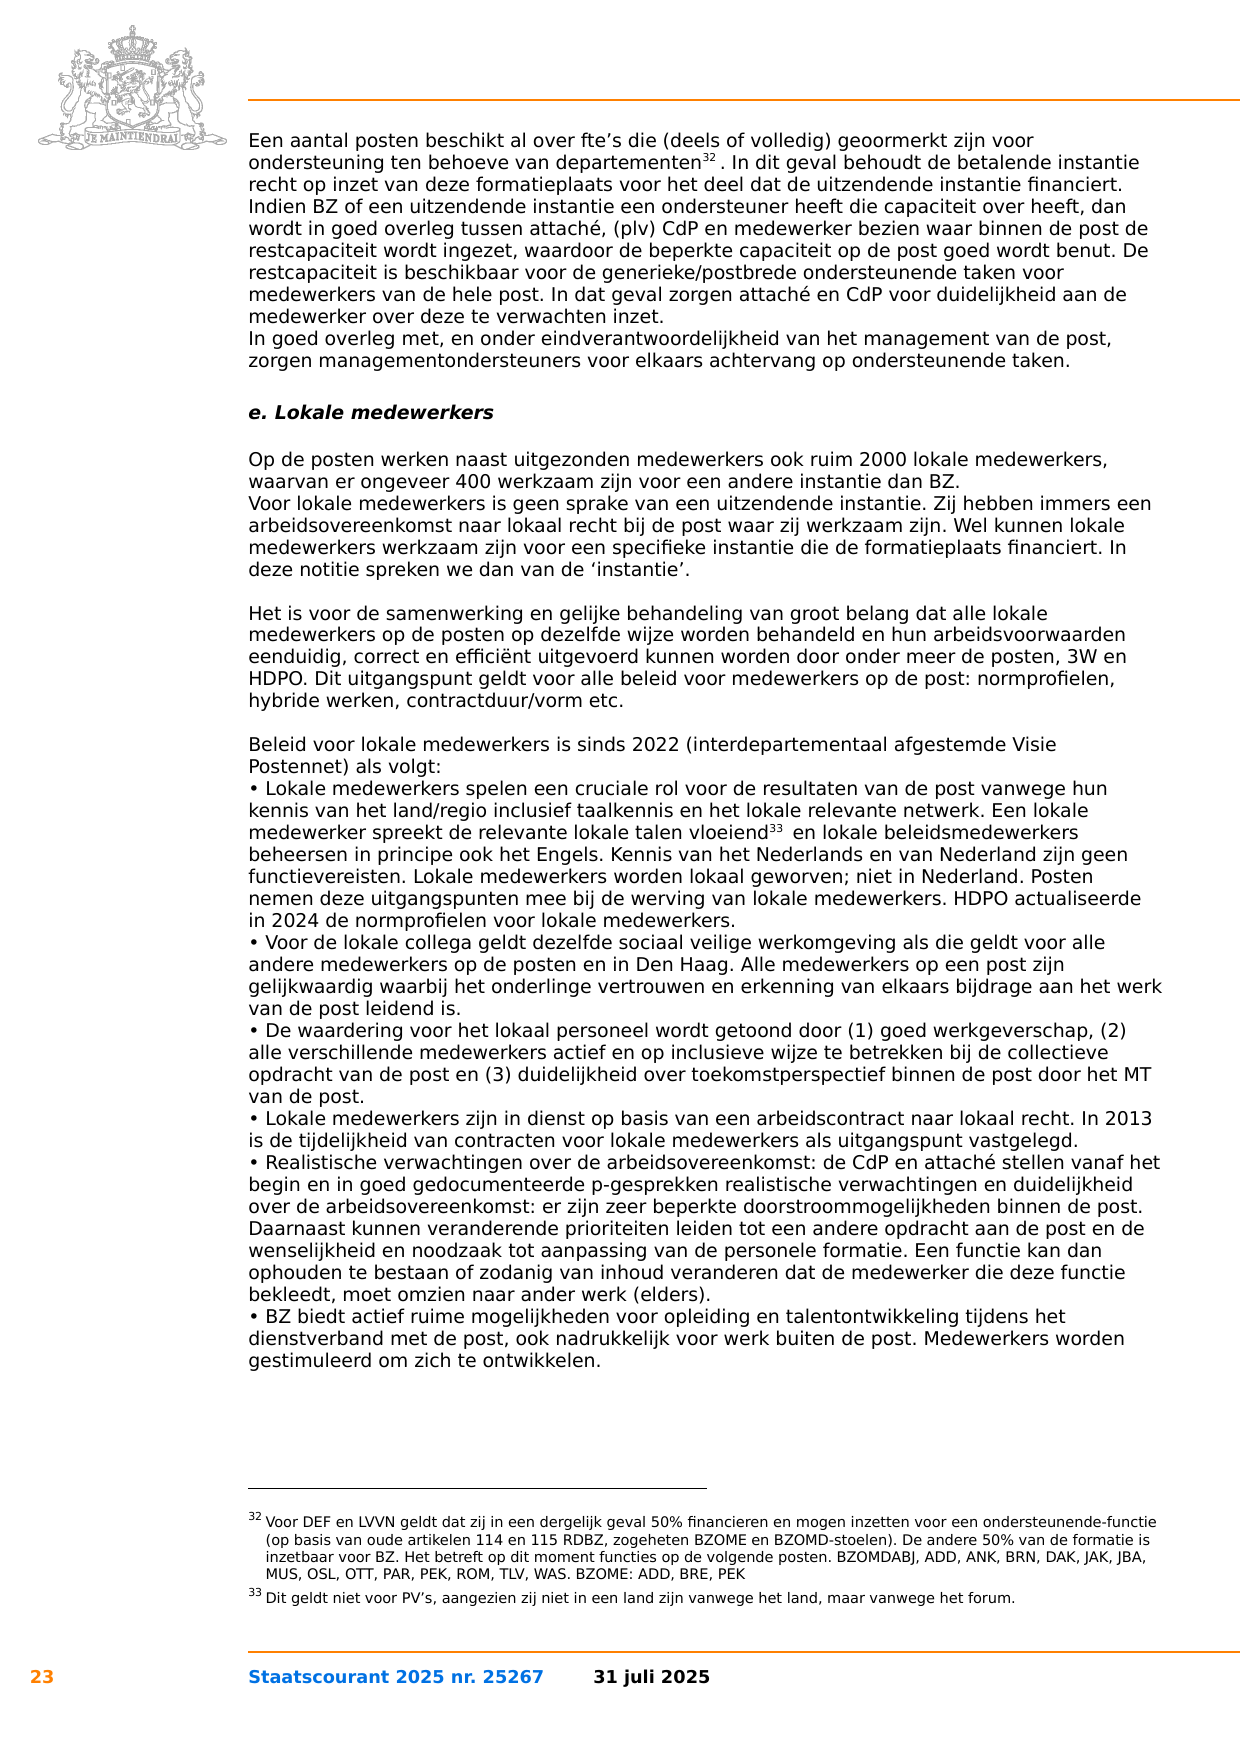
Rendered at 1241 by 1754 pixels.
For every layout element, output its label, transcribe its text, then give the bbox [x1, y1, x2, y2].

text Voor lokale medewerkers is geen sprake van een uitzendende instantie. Zij hebben immers een arbeidsovereenkomst naar lokaal recht bij de post waar zij werkzaam zijn. Wel kunnen lokale medewerkers werkzaam zijn voor een specifieke instantie die de formatieplaats financiert. In deze notitie spreken we dan van de ‘instantie’. [248, 493, 1163, 581]
text • Voor de lokale collega geldt dezelfde sociaal veilige werkomgeving als die geldt voor alle andere medewerkers op de posten en in Den Haag. Alle medewerkers op een post zijn gelijkwaardig waarbij het onderlinge vertrouwen en erkenning van elkaars bijdrage aan het werk van de post leidend is. [248, 932, 1163, 1020]
text Een aantal posten beschikt al over fte’s die (deels of volledig) geoormerkt zijn voor ondersteuning ten behoeve van departementen. In dit geval behoudt de betalende instantie recht op inzet van deze formatieplaats voor het deel dat de uitzendende instantie financiert. [248, 130, 1163, 196]
text • Lokale medewerkers spelen een cruciale rol voor de resultaten van de post vanwege hun kennis van het land/regio inclusief taalkennis en het lokale relevante netwerk. Een lokale medewerker spreekt de relevante lokale talen vloeiend en lokale beleidsmedewerkers beheersen in principe ook het Engels. Kennis van het Nederlands en van Nederland zijn geen functievereisten. Lokale medewerkers worden lokaal geworven; niet in Nederland. Posten nemen deze uitgangspunten mee bij de werving van lokale medewerkers. HDPO actualiseerde in 2024 de normprofielen voor lokale medewerkers. [248, 778, 1163, 932]
text Beleid voor lokale medewerkers is sinds 2022 (interdepartementaal afgestemde Visie Postennet) als volgt: [248, 734, 1163, 778]
text Indien BZ of een uitzendende instantie een ondersteuner heeft die capaciteit over heeft, dan wordt in goed overleg tussen attaché, (plv) CdP en medewerker bezien waar binnen de post de restcapaciteit wordt ingezet, waardoor de beperkte capaciteit op de post goed wordt benut. De restcapaciteit is beschikbaar voor de generieke/postbrede ondersteunende taken voor medewerkers van de hele post. In dat geval zorgen attaché en CdP voor duidelijkheid aan de medewerker over deze te verwachten inzet. [248, 196, 1163, 328]
picture [38, 25, 227, 150]
text Dit geldt niet voor PV’s, aangezien zij niet in een land zijn vanwege het land, maar vanwege het forum. [248, 1586, 1163, 1608]
text In goed overleg met, en onder eindverantwoordelijkheid van het management van de post, zorgen managementondersteuners voor elkaars achtervang op ondersteunende taken. [248, 328, 1163, 372]
text Het is voor de samenwerking en gelijke behandeling van groot belang dat alle lokale medewerkers op de posten op dezelfde wijze worden behandeld en hun arbeidsvoorwaarden eenduidig, correct en efficiënt uitgevoerd kunnen worden door onder meer de posten, 3W en HDPO. Dit uitgangspunt geldt voor alle beleid voor medewerkers op de post: normprofielen, hybride werken, contractduur/vorm etc. [248, 602, 1163, 712]
text • Realistische verwachtingen over de arbeidsovereenkomst: de CdP en attaché stellen vanaf het begin en in goed gedocumenteerde p-gesprekken realistische verwachtingen en duidelijkheid over de arbeidsovereenkomst: er zijn zeer beperkte doorstroommogelijkheden binnen de post. Daarnaast kunnen veranderende prioriteiten leiden tot een andere opdracht aan de post en de wenselijkheid en noodzaak tot aanpassing van de personele formatie. Een functie kan dan ophouden te bestaan of zodanig van inhoud veranderen dat de medewerker die deze functie bekleedt, moet omzien naar ander werk (elders). [248, 1152, 1163, 1306]
text • BZ biedt actief ruime mogelijkheden voor opleiding en talentontwikkeling tijdens het dienstverband met de post, ook nadrukkelijk voor werk buiten de post. Medewerkers worden gestimuleerd om zich te ontwikkelen. [248, 1306, 1163, 1372]
text Op de posten werken naast uitgezonden medewerkers ook ruim 2000 lokale medewerkers, waarvan er ongeveer 400 werkzaam zijn voor een andere instantie dan BZ. [248, 449, 1163, 493]
text • Lokale medewerkers zijn in dienst op basis van een arbeidscontract naar lokaal recht. In 2013 is de tijdelijkheid van contracten voor lokale medewerkers als uitgangspunt vastgelegd. [248, 1108, 1163, 1152]
text Voor DEF en LVVN geldt dat zij in een dergelijk geval 50% financieren en mogen inzetten voor een ondersteunende-functie (op basis van oude artikelen 114 en 115 RDBZ, zogeheten BZOME en BZOMD-stoelen). De andere 50% van de formatie is inzetbaar voor BZ. Het betreft op dit moment functies op de volgende posten. BZOMDABJ, ADD, ANK, BRN, DAK, JAK, JBA, MUS, OSL, OTT, PAR, PEK, ROM, TLV, WAS. BZOME: ADD, BRE, PEK [248, 1510, 1163, 1583]
subtitle e. Lokale medewerkers [248, 402, 1163, 424]
text • De waardering voor het lokaal personeel wordt getoond door (1) goed werkgeverschap, (2) alle verschillende medewerkers actief en op inclusieve wijze te betrekken bij de collectieve opdracht van de post en (3) duidelijkheid over toekomstperspectief binnen de post door het MT van de post. [248, 1020, 1163, 1108]
